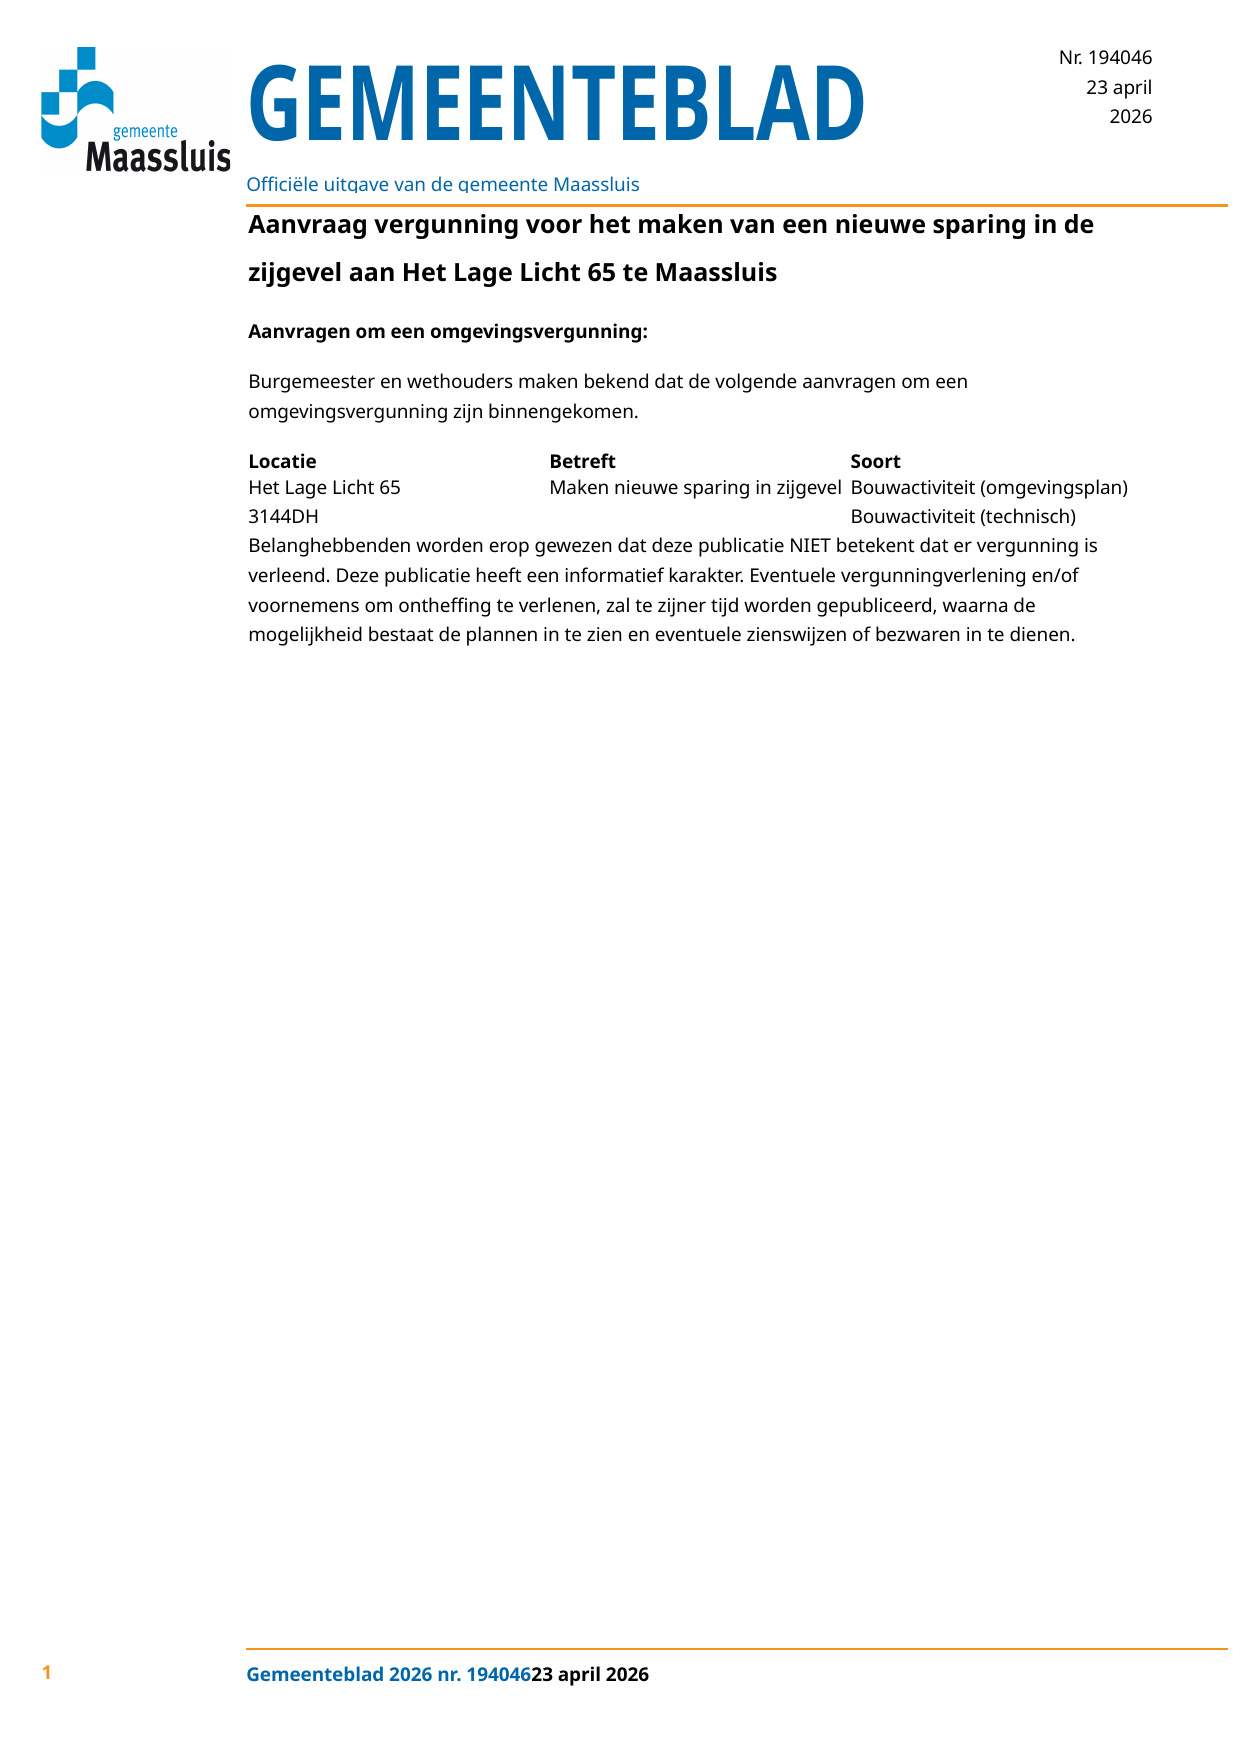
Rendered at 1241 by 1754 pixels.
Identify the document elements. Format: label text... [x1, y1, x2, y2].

text Burgemeester en wethouders maken bekend dat de volgende aanvragen om een omgevingsvergunning zijn binnengekomen. [248, 368, 1152, 424]
picture [41, 47, 231, 172]
table_header Locatie [248, 449, 549, 474]
text Aanvraag vergunning voor het maken van een nieuwe sparing in de zijgevel aan Het Lage Licht 65 te Maassluis [248, 207, 1152, 288]
text Belanghebbenden worden erop gewezen dat deze publicatie NIET betekent dat er vergunning is verleend. Deze publicatie heeft een informatief karakter. Eventuele vergunningverlening en/of voornemens om ontheffing te verlenen, zal te zijner tijd worden gepubliceerd, waarna de mogelijkheid bestaat de plannen in te zien en eventuele zienswijzen of bezwaren in te dienen. [248, 533, 1152, 647]
table_header Betreft [549, 449, 850, 474]
table_cell Maken nieuwe sparing in zijgevel [549, 474, 850, 529]
picture [41, 47, 77, 92]
table_cell Het Lage Licht 65 3144DH [248, 474, 549, 529]
table_header Soort [850, 449, 1152, 474]
text Aanvragen om een omgevingsvergunning: [248, 318, 1152, 344]
table_cell Bouwactiviteit (omgevingsplan) Bouwactiviteit (technisch) [850, 474, 1152, 529]
